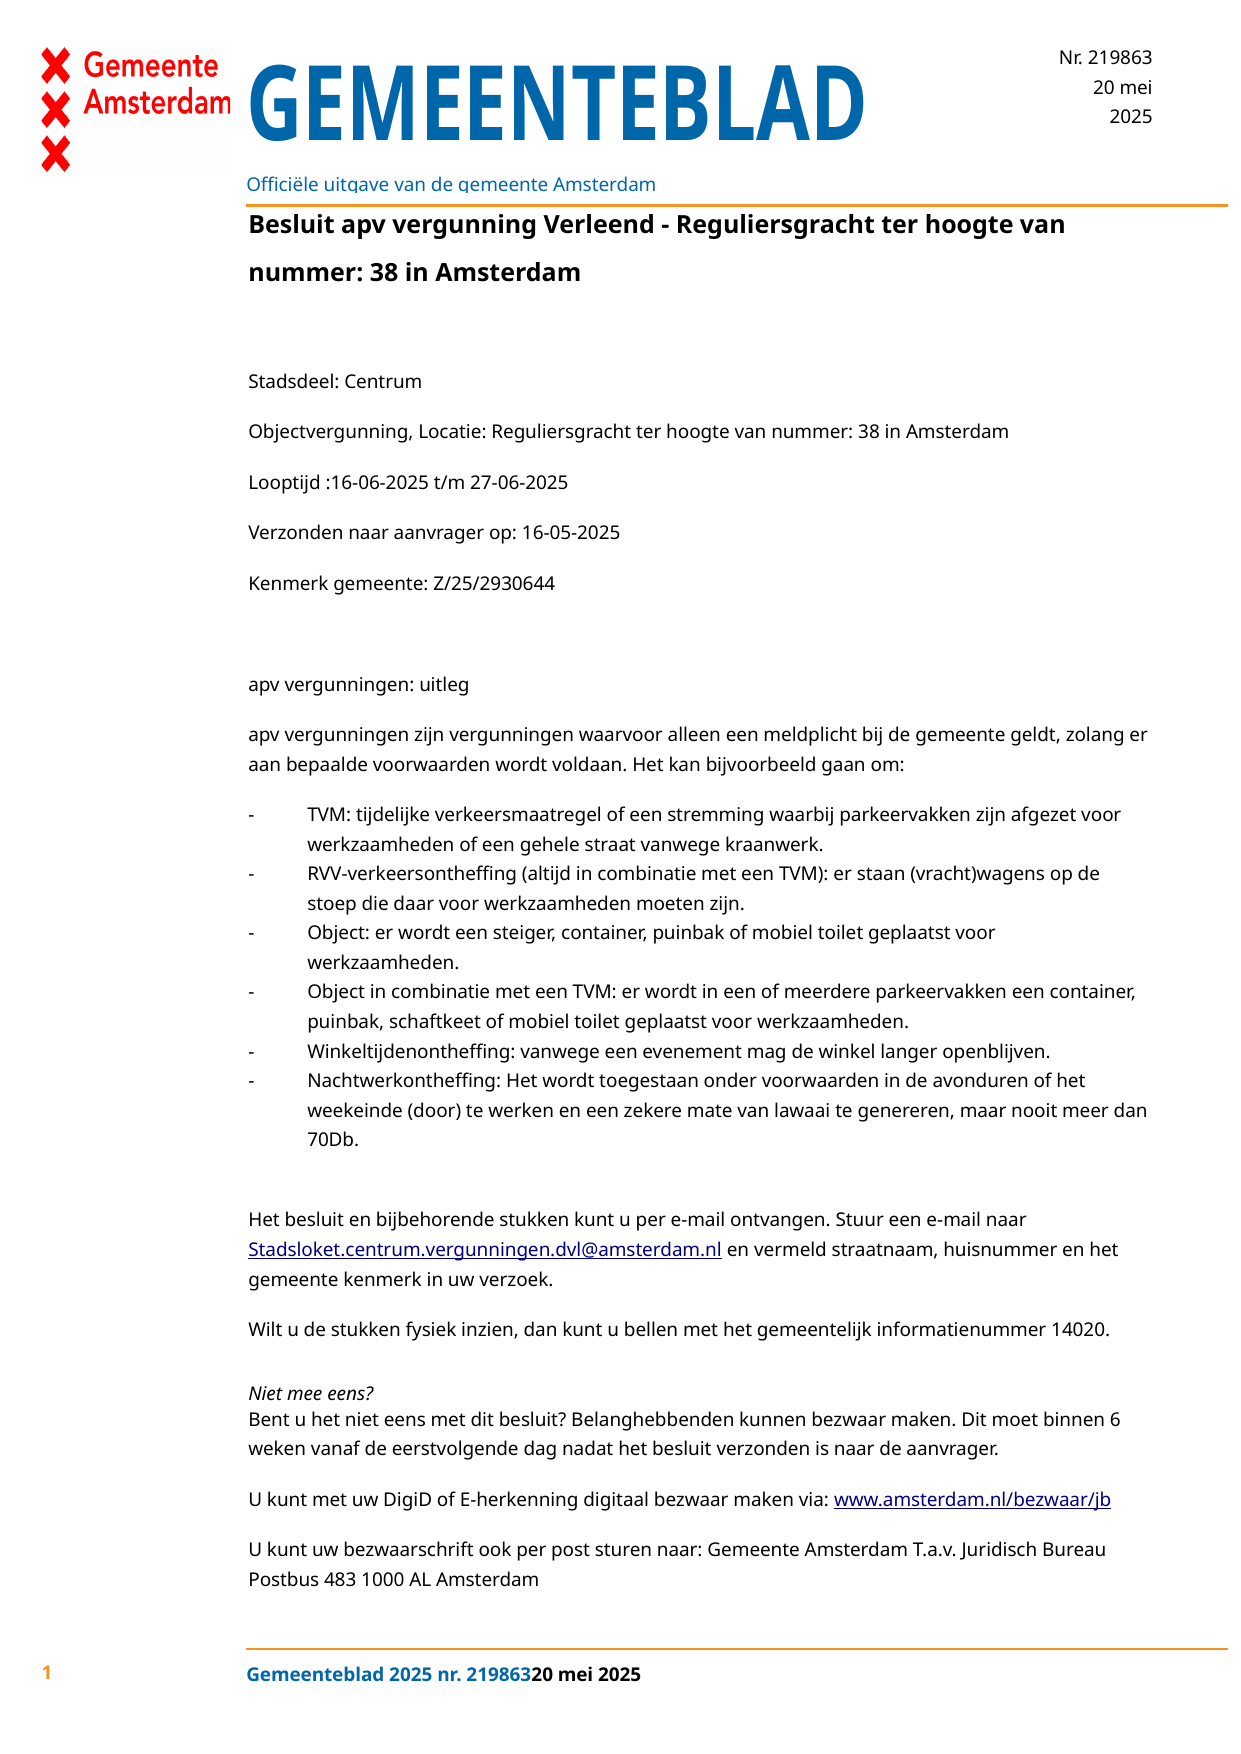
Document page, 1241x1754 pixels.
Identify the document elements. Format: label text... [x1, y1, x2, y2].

text apv vergunningen zijn vergunningen waarvoor alleen een meldplicht bij de gemeente geldt, zolang er aan bepaalde voorwaarden wordt voldaan. Het kan bijvoorbeeld gaan om: [248, 721, 1152, 777]
text U kunt met uw DigiD of E-herkenning digitaal bezwaar maken via: www.amsterdam.nl/bezwaar/jb [248, 1486, 1152, 1512]
text Wilt u de stukken fysiek inzien, dan kunt u bellen met het gemeentelijk informatienummer 14020. [248, 1316, 1152, 1342]
text Bent u het niet eens met dit besluit? Belanghebbenden kunnen bezwaar maken. Dit moet binnen 6 weken vanaf de eerstvolgende dag nadat het besluit verzonden is naar de aanvrager. [248, 1406, 1152, 1461]
picture [41, 47, 231, 172]
text Objectvergunning, Locatie: Reguliersgracht ter hoogte van nummer: 38 in Amsterdam [248, 419, 1152, 444]
text U kunt uw bezwaarschrift ook per post sturen naar: Gemeente Amsterdam T.a.v. Juridisch Bureau Postbus 483 1000 AL Amsterdam [248, 1536, 1152, 1592]
list RVV-verkeersontheffing (altijd in combinatie met een TVM): er staan (vracht)wagens op de stoep die daar voor werkzaamheden moeten zijn. [248, 860, 1152, 916]
text Stadsdeel: Centrum [248, 368, 1152, 394]
text apv vergunningen: uitleg [248, 671, 1152, 697]
text Het besluit en bijbehorende stukken kunt u per e-mail ontvangen. Stuur een e-mail naar Stadsloket.centrum.vergunningen.dvl@amsterdam.nl en vermeld straatnaam, huisnummer en het gemeente kenmerk in uw verzoek. [248, 1207, 1152, 1292]
list Nachtwerkontheffing: Het wordt toegestaan onder voorwaarden in de avonduren of het weekeinde (door) te werken en een zekere mate van lawaai te genereren, maar nooit meer dan 70Db. [248, 1067, 1152, 1152]
list Object in combinatie met een TVM: er wordt in een of meerdere parkeervakken een container, puinbak, schaftkeet of mobiel toilet geplaatst voor werkzaamheden. [248, 979, 1152, 1034]
list Object: er wordt een steiger, container, puinbak of mobiel toilet geplaatst voor werkzaamheden. [248, 919, 1152, 975]
text Niet mee eens? [248, 1380, 1152, 1406]
list TVM: tijdelijke verkeersmaatregel of een stremming waarbij parkeervakken zijn afgezet voor werkzaamheden of een gehele straat vanwege kraanwerk. [248, 801, 1152, 857]
list Winkeltijdenontheffing: vanwege een evenement mag de winkel langer openblijven. [248, 1038, 1152, 1064]
text Besluit apv vergunning Verleend - Reguliersgracht ter hoogte van nummer: 38 in Amsterdam [248, 207, 1152, 288]
text Looptijd :16-06-2025 t/m 27-06-2025 [248, 469, 1152, 495]
text Kenmerk gemeente: Z/25/2930644 [248, 570, 1152, 596]
text Verzonden naar aanvrager op: 16-05-2025 [248, 519, 1152, 545]
